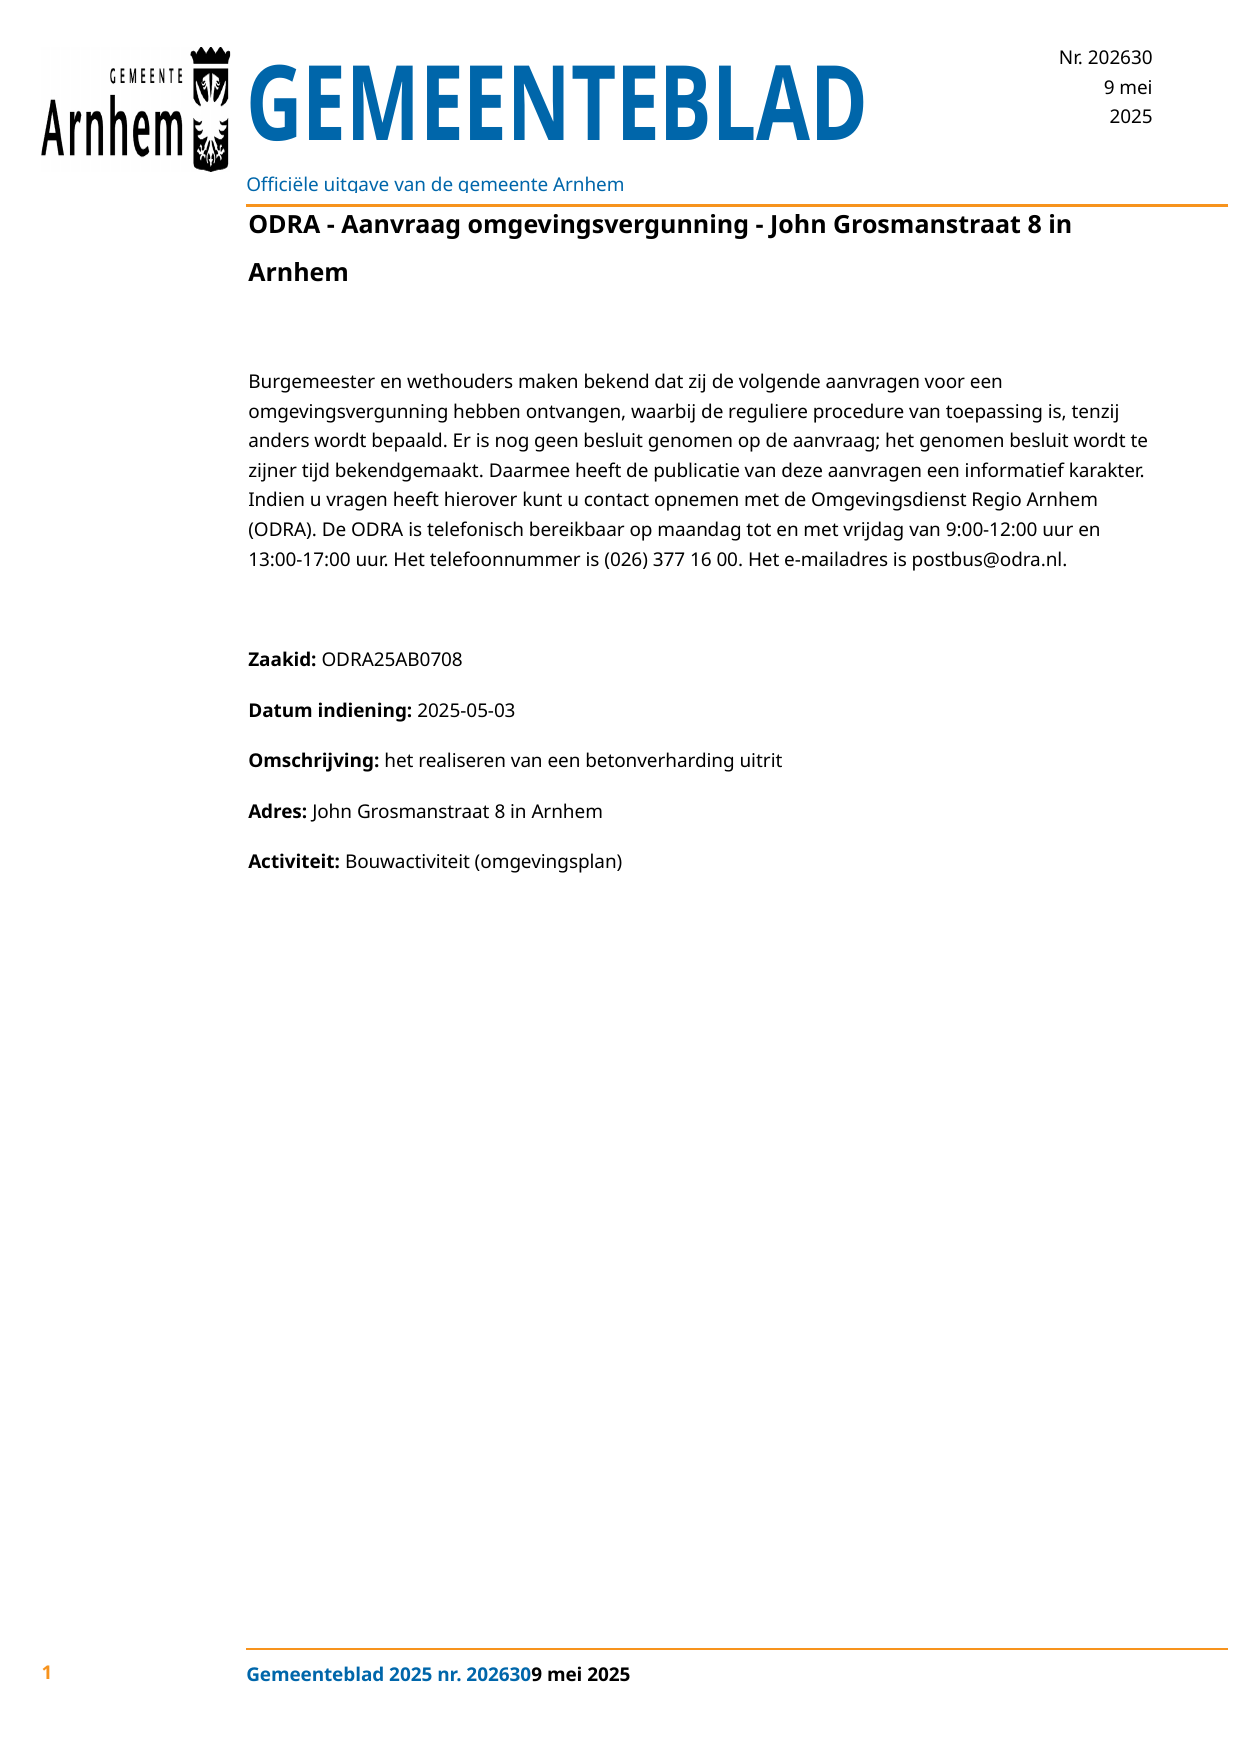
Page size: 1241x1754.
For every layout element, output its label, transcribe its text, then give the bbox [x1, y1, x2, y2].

text ODRA - Aanvraag omgevingsvergunning - John Grosmanstraat 8 in Arnhem [248, 207, 1152, 288]
text Zaakid: ODRA25AB0708 [248, 647, 1152, 672]
text Adres: John Grosmanstraat 8 in Arnhem [248, 798, 1152, 824]
text Burgemeester en wethouders maken bekend dat zij de volgende aanvragen voor een omgevingsvergunning hebben ontvangen, waarbij de reguliere procedure van toepassing is, tenzij anders wordt bepaald. Er is nog geen besluit genomen op de aanvraag; het genomen besluit wordt te zijner tijd bekendgemaakt. Daarmee heeft de publicatie van deze aanvragen een informatief karakter. Indien u vragen heeft hierover kunt u contact opnemen met de Omgevingsdienst Regio Arnhem (ODRA). De ODRA is telefonisch bereikbaar op maandag tot en met vrijdag van 9:00-12:00 uur en 13:00-17:00 uur. Het telefoonnummer is (026) 377 16 00. Het e-mailadres is postbus@odra.nl. [248, 368, 1152, 572]
picture [41, 47, 231, 172]
text Omschrijving: het realiseren van een betonverharding uitrit [248, 747, 1152, 773]
text Activiteit: Bouwactiviteit (omgevingsplan) [248, 848, 1152, 874]
text Datum indiening: 2025-05-03 [248, 697, 1152, 723]
